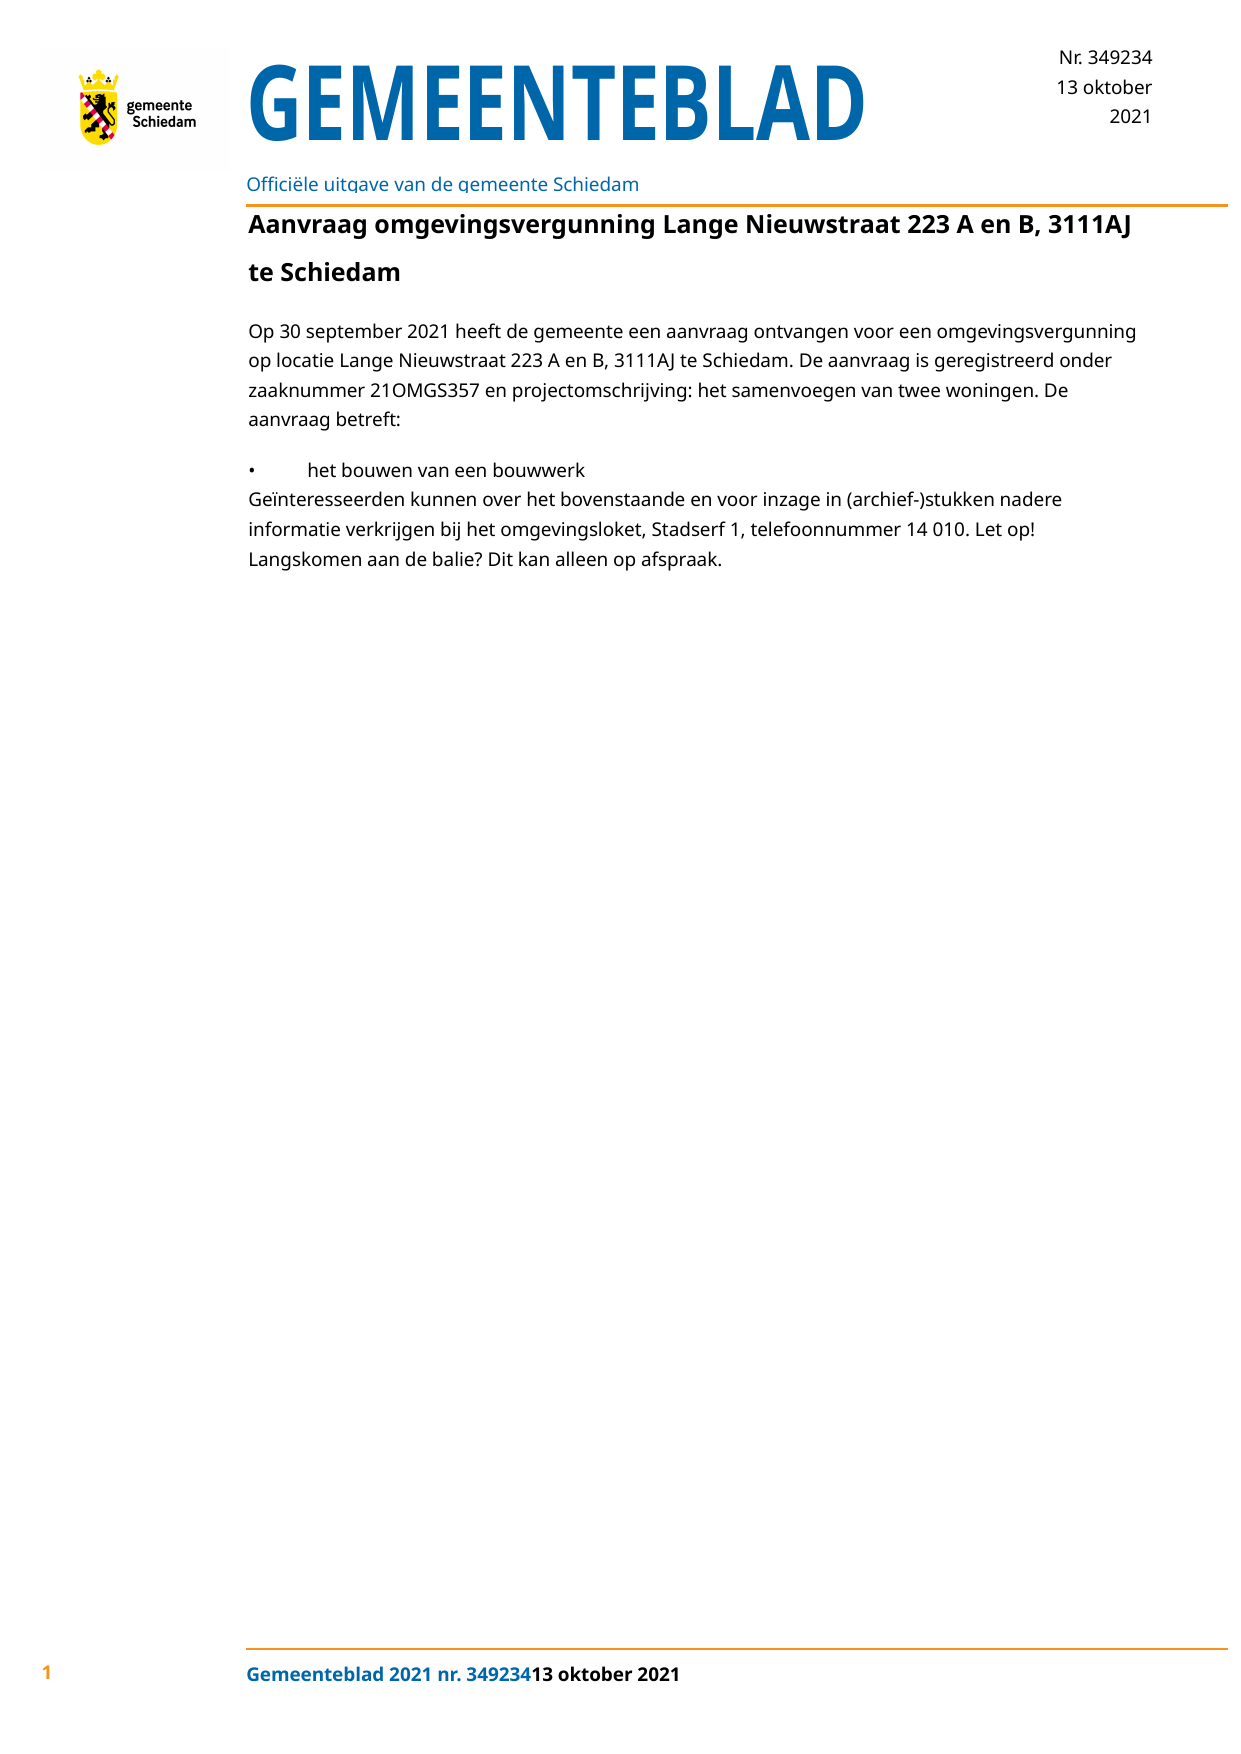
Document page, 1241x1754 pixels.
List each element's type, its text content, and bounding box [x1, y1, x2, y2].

text Geïnteresseerden kunnen over het bovenstaande en voor inzage in (archief-)stukken nadere informatie verkrijgen bij het omgevingsloket, Stadserf 1, telefoonnummer 14 010. Let op! Langskomen aan de balie? Dit kan alleen op afspraak. [248, 487, 1152, 572]
picture [41, 47, 231, 172]
text Aanvraag omgevingsvergunning Lange Nieuwstraat 223 A en B, 3111AJ te Schiedam [248, 207, 1152, 288]
text Op 30 september 2021 heeft de gemeente een aanvraag ontvangen voor een omgevingsvergunning op locatie Lange Nieuwstraat 223 A en B, 3111AJ te Schiedam. De aanvraag is geregistreerd onder zaaknummer 21OMGS357 en projectomschrijving: het samenvoegen van twee woningen. De aanvraag betreft: [248, 318, 1152, 432]
list het bouwen van een bouwwerk [248, 457, 1152, 483]
